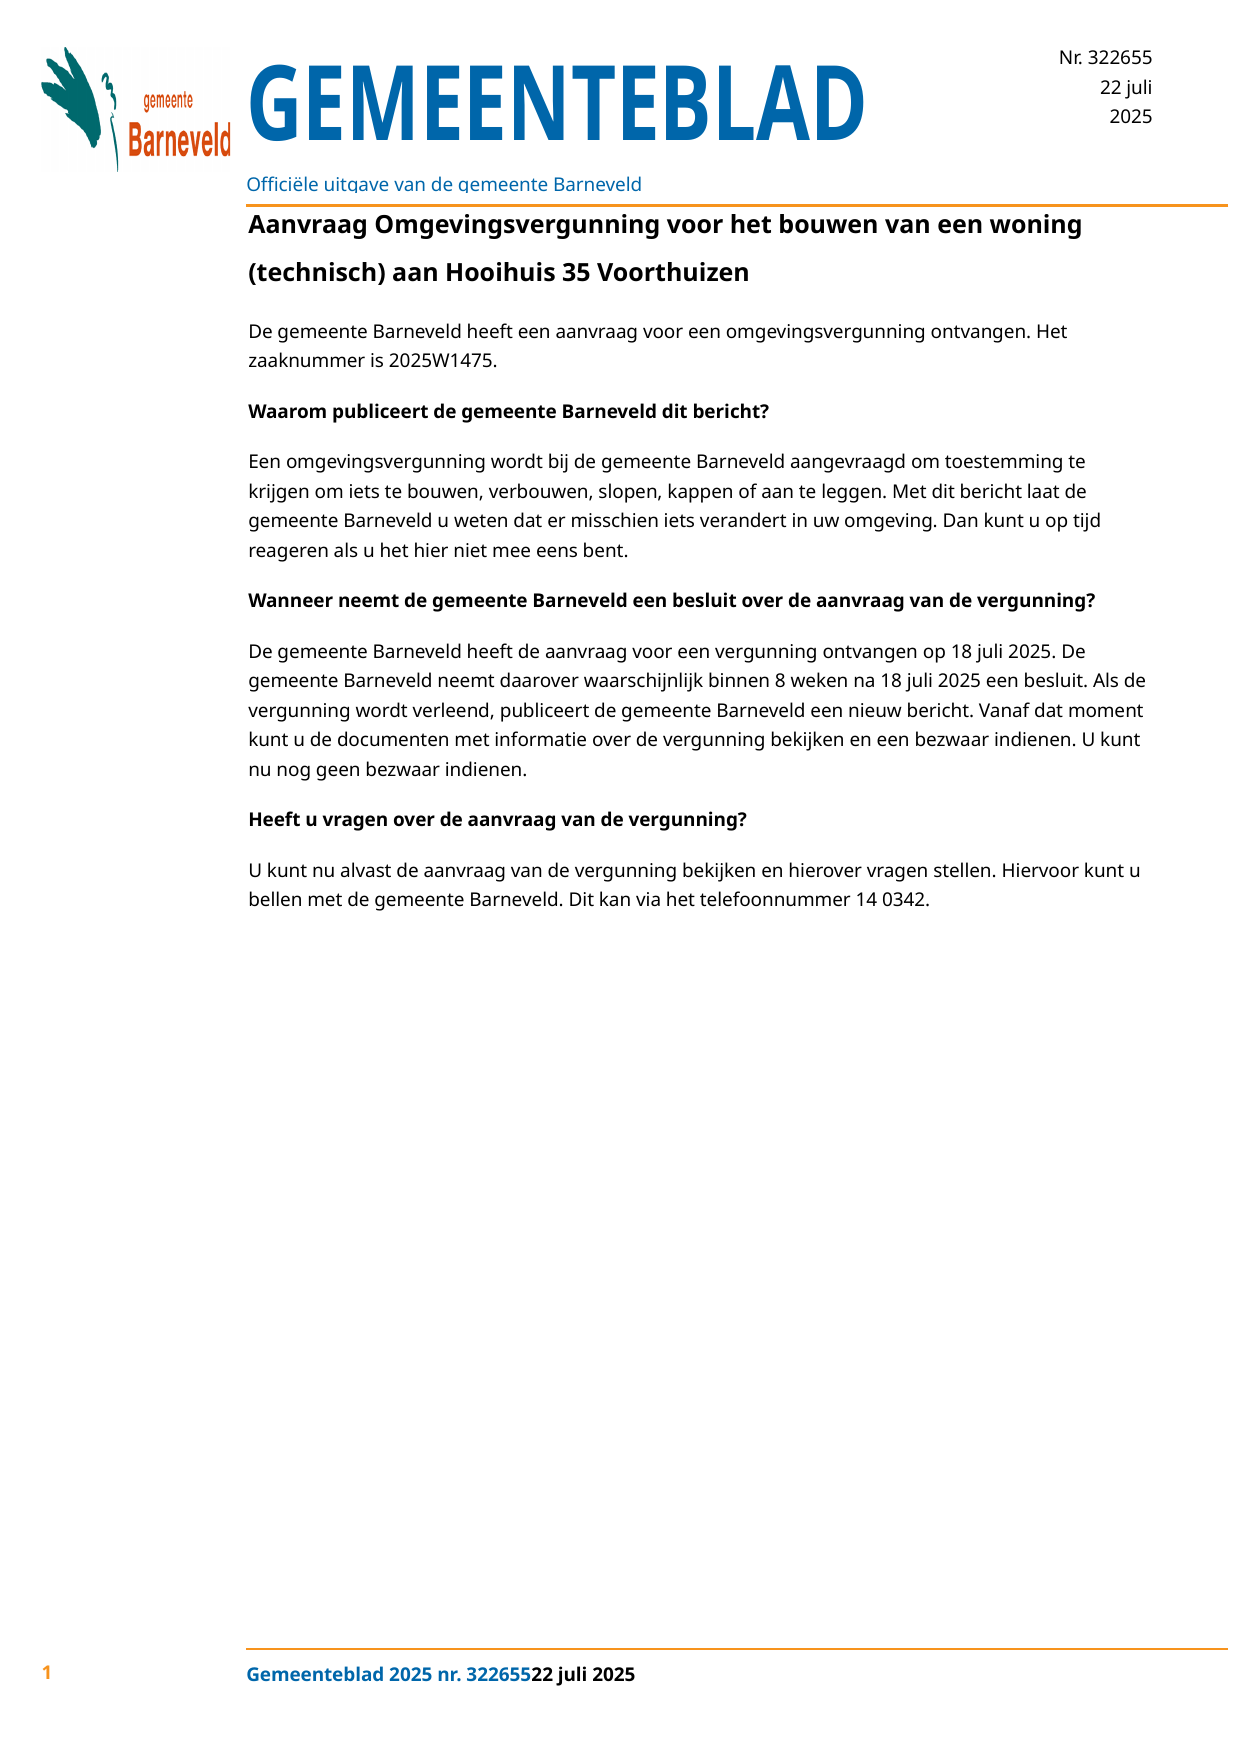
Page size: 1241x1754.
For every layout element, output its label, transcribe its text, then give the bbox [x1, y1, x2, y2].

text Heeft u vragen over de aanvraag van de vergunning? [248, 807, 1152, 832]
text Waarom publiceert de gemeente Barneveld dit bericht? [248, 398, 1152, 424]
picture [41, 47, 231, 172]
text U kunt nu alvast de aanvraag van de vergunning bekijken en hierover vragen stellen. Hiervoor kunt u bellen met de gemeente Barneveld. Dit kan via het telefoonnummer 14 0342. [248, 857, 1152, 912]
text Aanvraag Omgevingsvergunning voor het bouwen van een woning (technisch) aan Hooihuis 35 Voorthuizen [248, 207, 1152, 288]
text De gemeente Barneveld heeft een aanvraag voor een omgevingsvergunning ontvangen. Het zaaknummer is 2025W1475. [248, 318, 1152, 373]
text Een omgevingsvergunning wordt bij de gemeente Barneveld aangevraagd om toestemming te krijgen om iets te bouwen, verbouwen, slopen, kappen of aan te leggen. Met dit bericht laat de gemeente Barneveld u weten dat er misschien iets verandert in uw omgeving. Dan kunt u op tijd reageren als u het hier niet mee eens bent. [248, 448, 1152, 563]
text De gemeente Barneveld heeft de aanvraag voor een vergunning ontvangen op 18 juli 2025. De gemeente Barneveld neemt daarover waarschijnlijk binnen 8 weken na 18 juli 2025 een besluit. Als de vergunning wordt verleend, publiceert de gemeente Barneveld een nieuw bericht. Vanaf dat moment kunt u de documenten met informatie over de vergunning bekijken en een bezwaar indienen. U kunt nu nog geen bezwaar indienen. [248, 638, 1152, 782]
text Wanneer neemt de gemeente Barneveld een besluit over de aanvraag van de vergunning? [248, 587, 1152, 613]
